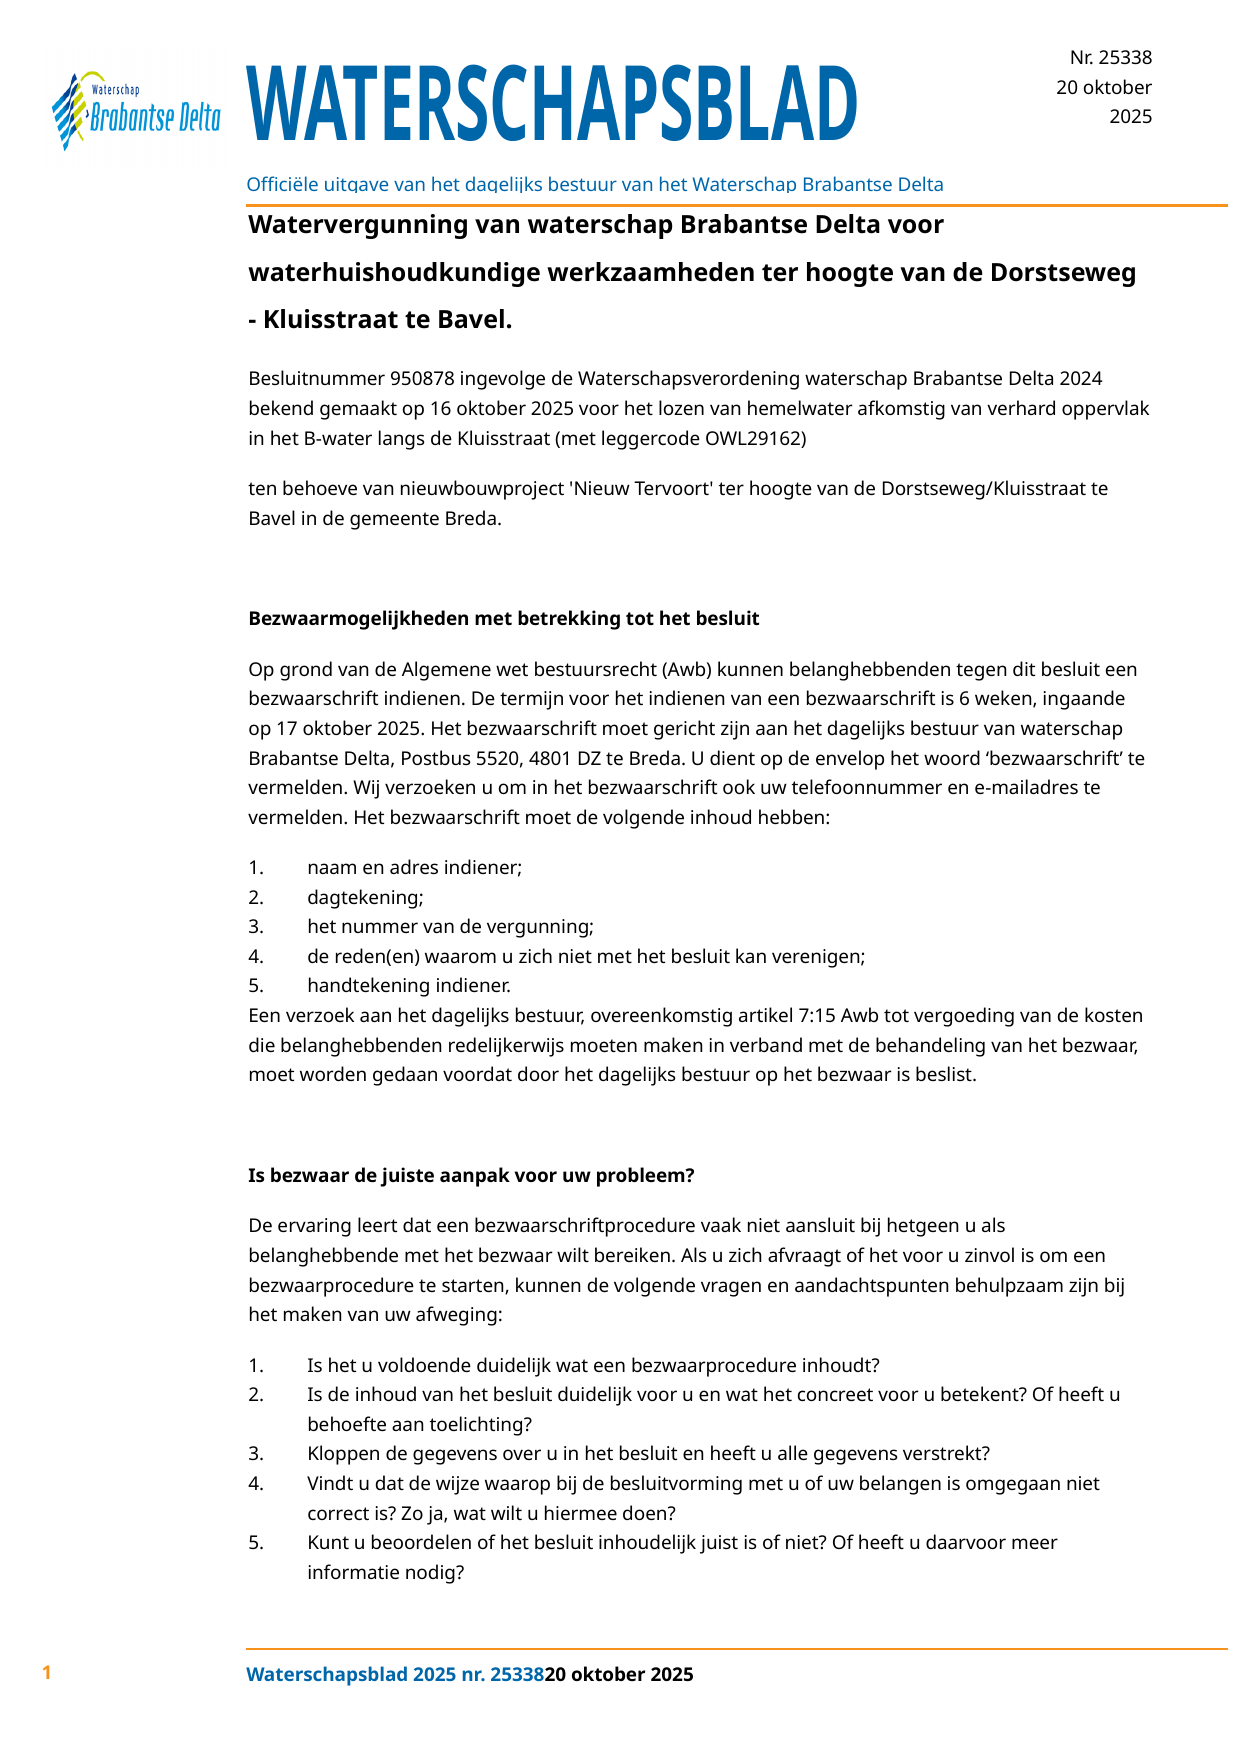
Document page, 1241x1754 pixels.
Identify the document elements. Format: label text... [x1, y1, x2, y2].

list Is de inhoud van het besluit duidelijk voor u en wat het concreet voor u betekent? Of heeft u behoefte aan toelichting? [248, 1381, 1152, 1437]
list Kloppen de gegevens over u in het besluit en heeft u alle gegevens verstrekt? [248, 1441, 1152, 1466]
list naam en adres indiener; [248, 854, 1152, 880]
text Bezwaarmogelijkheden met betrekking tot het besluit [248, 606, 1152, 631]
list het nummer van de vergunning; [248, 913, 1152, 939]
text ten behoeve van nieuwbouwproject 'Nieuw Tervoort' ter hoogte van de Dorstseweg/Kluisstraat te Bavel in de gemeente Breda. [248, 475, 1152, 530]
text Watervergunning van waterschap Brabantse Delta voor waterhuishoudkundige werkzaamheden ter hoogte van de Dorstseweg - Kluisstraat te Bavel. [248, 207, 1152, 336]
list handtekening indiener. [248, 973, 1152, 998]
text Besluitnummer 950878 ingevolge de Waterschapsverordening waterschap Brabantse Delta 2024 bekend gemaakt op 16 oktober 2025 voor het lozen van hemelwater afkomstig van verhard oppervlak in het B-water langs de Kluisstraat (met leggercode OWL29162) [248, 366, 1152, 450]
list dagtekening; [248, 884, 1152, 909]
text Een verzoek aan het dagelijks bestuur, overeenkomstig artikel 7:15 Awb tot vergoeding van de kosten die belanghebbenden redelijkerwijs moeten maken in verband met de behandeling van het bezwaar, moet worden gedaan voordat door het dagelijks bestuur op het bezwaar is beslist. [248, 1002, 1152, 1087]
picture [41, 47, 231, 172]
list Is het u voldoende duidelijk wat een bezwaarprocedure inhoudt? [248, 1352, 1152, 1377]
text De ervaring leert dat een bezwaarschriftprocedure vaak niet aansluit bij hetgeen u als belanghebbende met het bezwaar wilt bereiken. Als u zich afvraagt of het voor u zinvol is om een bezwaarprocedure te starten, kunnen de volgende vragen en aandachtspunten behulpzaam zijn bij het maken van uw afweging: [248, 1213, 1152, 1327]
list Vindt u dat de wijze waarop bij de besluitvorming met u of uw belangen is omgegaan niet correct is? Zo ja, wat wilt u hiermee doen? [248, 1470, 1152, 1525]
text Op grond van de Algemene wet bestuursrecht (Awb) kunnen belanghebbenden tegen dit besluit een bezwaarschrift indienen. De termijn voor het indienen van een bezwaarschrift is 6 weken, ingaande op 17 oktober 2025. Het bezwaarschrift moet gericht zijn aan het dagelijks bestuur van waterschap Brabantse Delta, Postbus 5520, 4801 DZ te Breda. U dient op de envelop het woord ‘bezwaarschrift’ te vermelden. Wij verzoeken u om in het bezwaarschrift ook uw telefoonnummer en e‑mailadres te vermelden. Het bezwaarschrift moet de volgende inhoud hebben: [248, 656, 1152, 829]
list de reden(en) waarom u zich niet met het besluit kan verenigen; [248, 943, 1152, 969]
list Kunt u beoordelen of het besluit inhoudelijk juist is of niet? Of heeft u daarvoor meer informatie nodig? [248, 1529, 1152, 1584]
text Is bezwaar de juiste aanpak voor uw probleem? [248, 1162, 1152, 1188]
